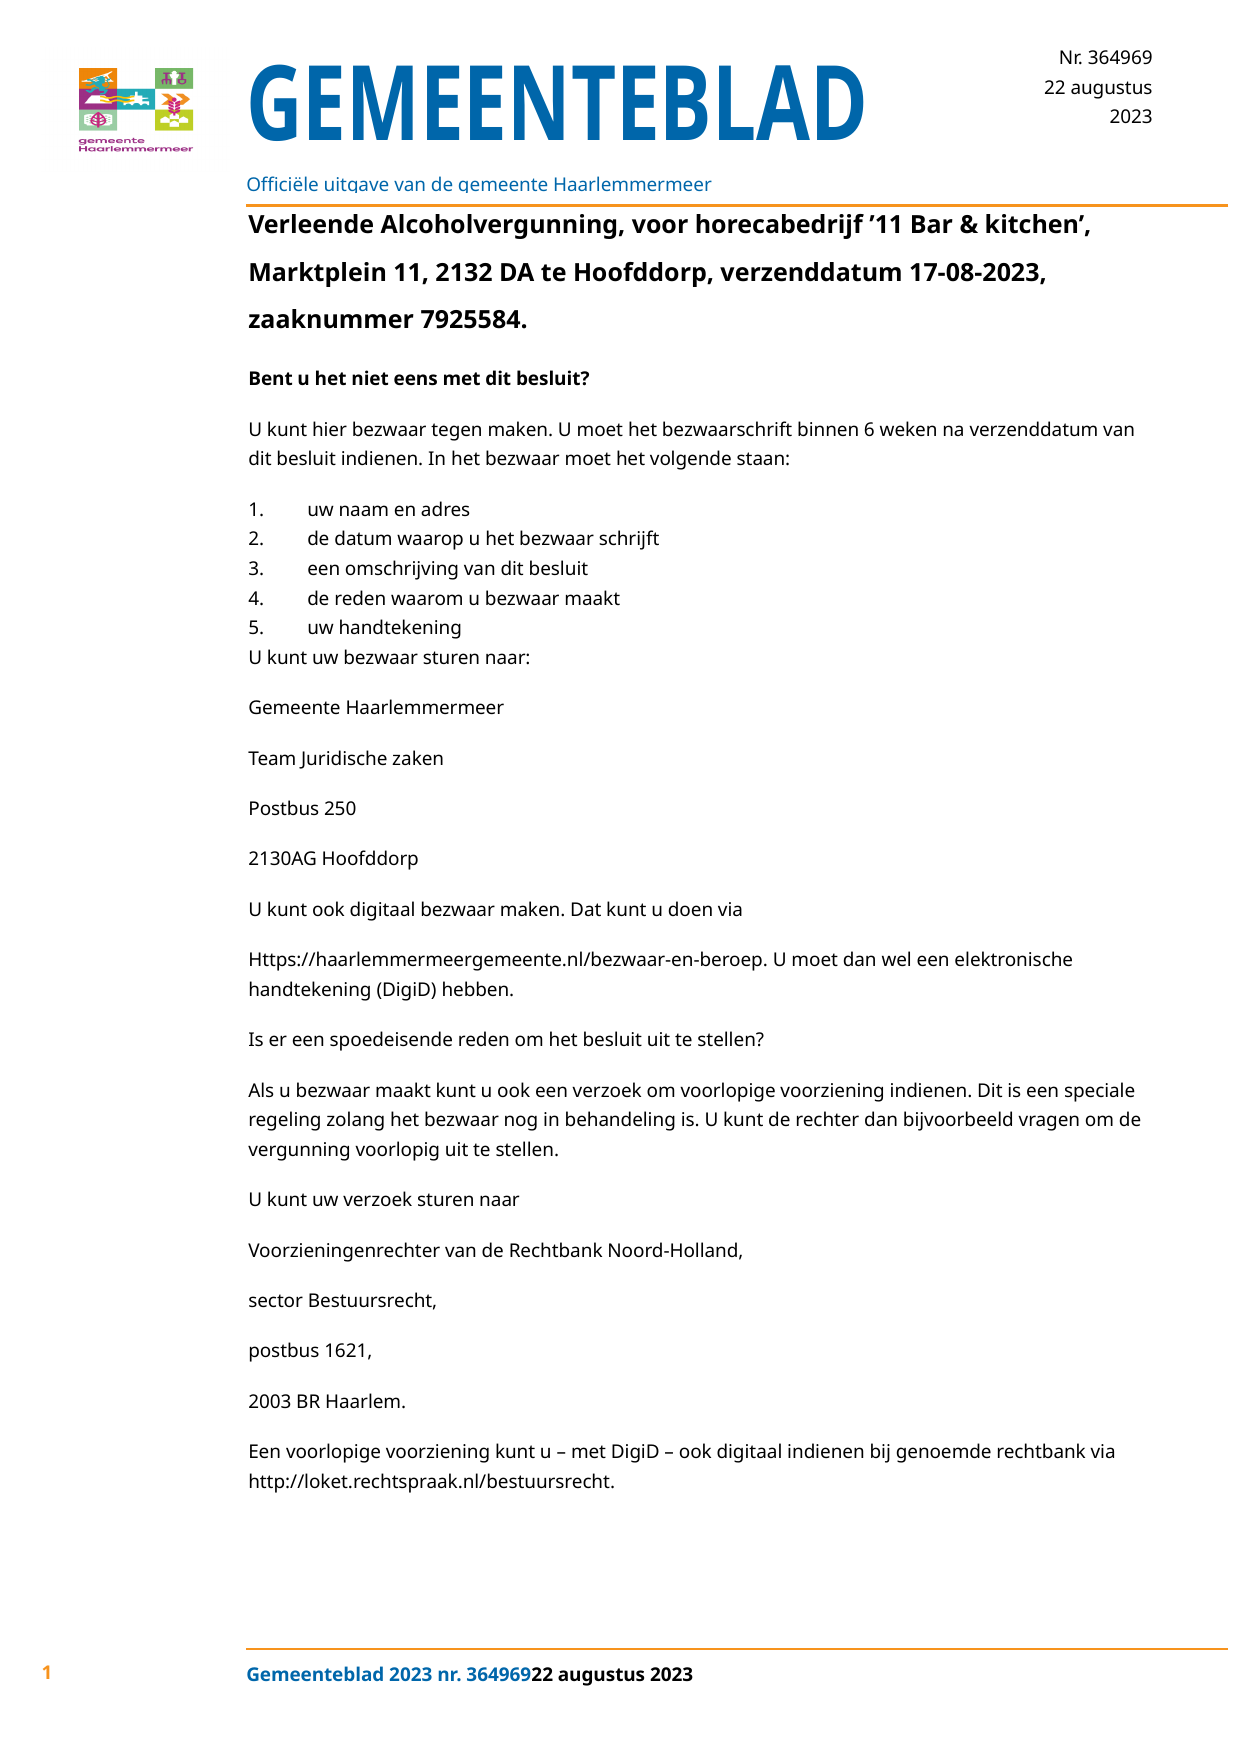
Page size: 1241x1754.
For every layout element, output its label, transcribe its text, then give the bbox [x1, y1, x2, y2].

list uw handtekening [248, 614, 1152, 640]
list uw naam en adres [248, 496, 1152, 522]
text U kunt uw bezwaar sturen naar: [248, 644, 1152, 669]
text U kunt hier bezwaar tegen maken. U moet het bezwaarschrift binnen 6 weken na verzenddatum van dit besluit indienen. In het bezwaar moet het volgende staan: [248, 416, 1152, 471]
text Verleende Alcoholvergunning, voor horecabedrijf ’11 Bar & kitchen’, Marktplein 11, 2132 DA te Hoofddorp, verzenddatum 17-08-2023, zaaknummer 7925584. [248, 207, 1152, 336]
text 2130AG Hoofddorp [248, 846, 1152, 871]
list een omschrijving van dit besluit [248, 555, 1152, 581]
text U kunt ook digitaal bezwaar maken. Dat kunt u doen via [248, 896, 1152, 922]
list de reden waarom u bezwaar maakt [248, 585, 1152, 610]
text U kunt uw verzoek sturen naar [248, 1186, 1152, 1212]
text Een voorlopige voorziening kunt u – met DigiD – ook digitaal indienen bij genoemde rechtbank via http://loket.rechtspraak.nl/bestuursrecht. [248, 1438, 1152, 1494]
picture [41, 47, 231, 172]
list de datum waarop u het bezwaar schrijft [248, 526, 1152, 551]
text Is er een spoedeisende reden om het besluit uit te stellen? [248, 1026, 1152, 1052]
text Postbus 250 [248, 795, 1152, 821]
text Als u bezwaar maakt kunt u ook een verzoek om voorlopige voorziening indienen. Dit is een speciale regeling zolang het bezwaar nog in behandeling is. U kunt de rechter dan bijvoorbeeld vragen om de vergunning voorlopig uit te stellen. [248, 1077, 1152, 1162]
text Gemeente Haarlemmermeer [248, 694, 1152, 720]
text 2003 BR Haarlem. [248, 1388, 1152, 1414]
text Voorzieningenrechter van de Rechtbank Noord-Holland, [248, 1237, 1152, 1262]
text sector Bestuursrecht, [248, 1287, 1152, 1313]
text Team Juridische zaken [248, 745, 1152, 770]
text Bent u het niet eens met dit besluit? [248, 366, 1152, 391]
text Https://haarlemmermeergemeente.nl/bezwaar-en-beroep. U moet dan wel een elektronische handtekening (DigiD) hebben. [248, 946, 1152, 1002]
text postbus 1621, [248, 1338, 1152, 1363]
